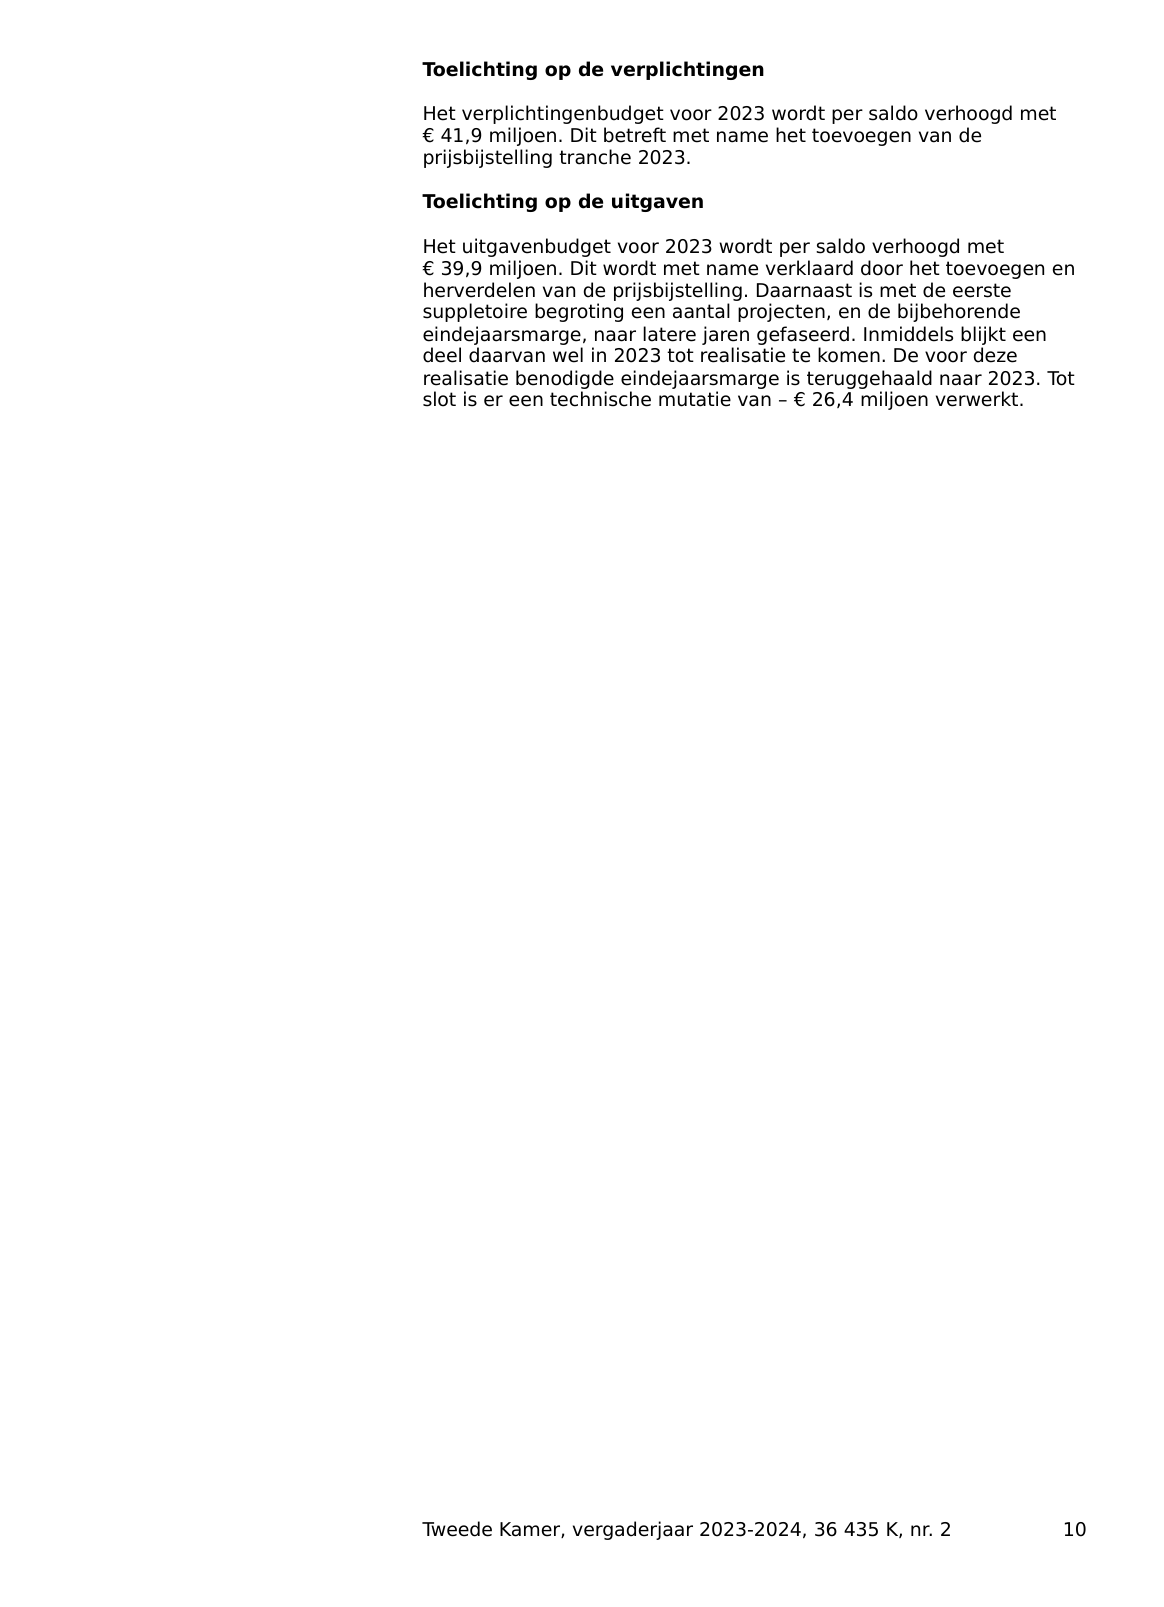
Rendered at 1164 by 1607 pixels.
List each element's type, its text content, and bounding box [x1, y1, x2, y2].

subtitle Toelichting op de uitgaven [422, 191, 1087, 213]
text Het verplichtingenbudget voor 2023 wordt per saldo verhoogd met € 41,9 miljoen. Dit betreft met name het toevoegen van de prijsbijstelling tranche 2023. [422, 103, 1087, 169]
subtitle Toelichting op de verplichtingen [422, 59, 1087, 81]
text Het uitgavenbudget voor 2023 wordt per saldo verhoogd met € 39,9 miljoen. Dit wordt met name verklaard door het toevoegen en herverdelen van de prijsbijstelling. Daarnaast is met de eerste suppletoire begroting een aantal projecten, en de bijbehorende eindejaarsmarge, naar latere jaren gefaseerd. Inmiddels blijkt een deel daarvan wel in 2023 tot realisatie te komen. De voor deze realisatie benodigde eindejaarsmarge is teruggehaald naar 2023. Tot slot is er een technische mutatie van – € 26,4 miljoen verwerkt. [422, 236, 1087, 411]
